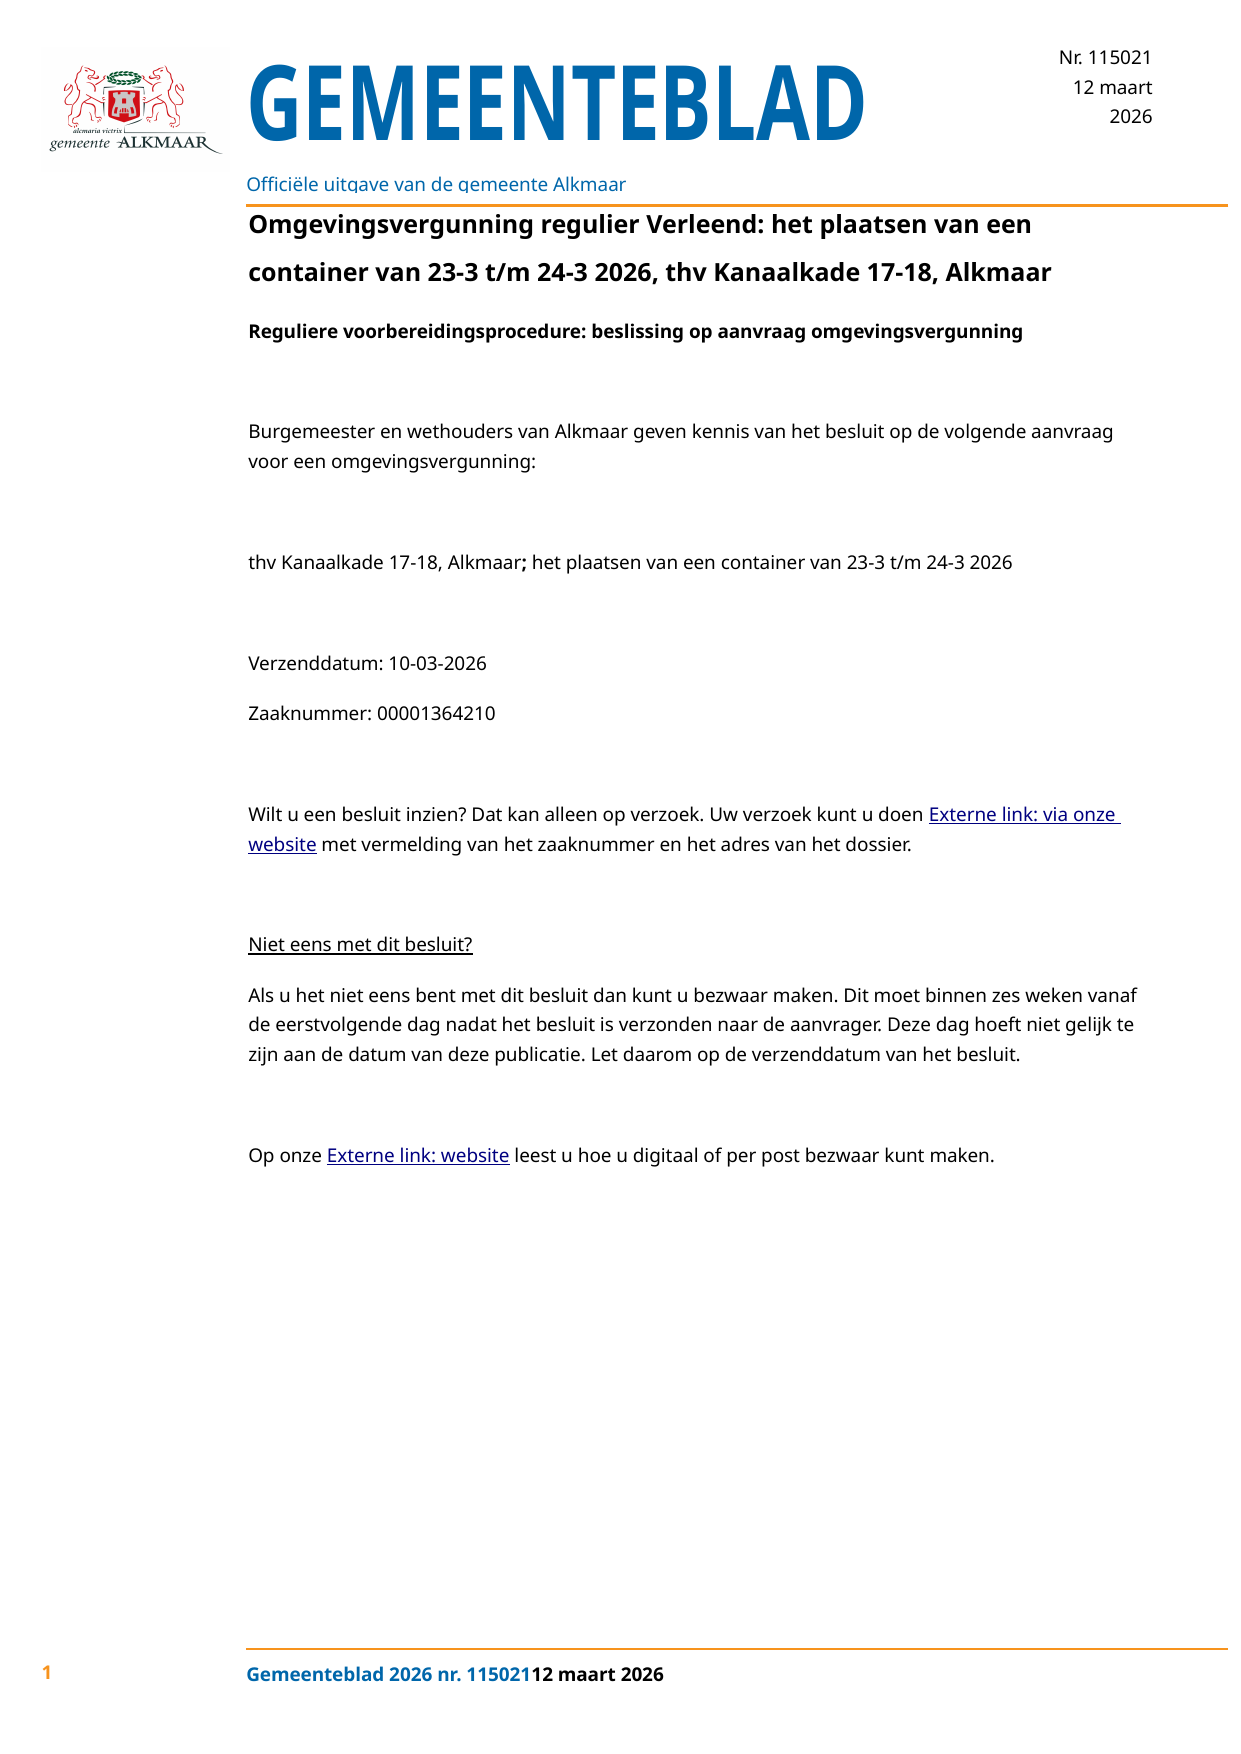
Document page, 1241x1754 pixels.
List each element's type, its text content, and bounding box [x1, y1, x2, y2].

text Zaaknummer: 00001364210 [248, 700, 1152, 726]
text Burgemeester en wethouders van Alkmaar geven kennis van het besluit op de volgende aanvraag voor een omgevingsvergunning: [248, 419, 1152, 474]
text Omgevingsvergunning regulier Verleend: het plaatsen van een container van 23-3 t/m 24-3 2026, thv Kanaalkade 17-18, Alkmaar [248, 207, 1152, 288]
text Wilt u een besluit inzien? Dat kan alleen op verzoek. Uw verzoek kunt u doen Externe link: via onze website met vermelding van het zaaknummer en het adres van het dossier. [248, 801, 1152, 857]
text Als u het niet eens bent met dit besluit dan kunt u bezwaar maken. Dit moet binnen zes weken vanaf de eerstvolgende dag nadat het besluit is verzonden naar de aanvrager. Deze dag hoeft niet gelijk te zijn aan de datum van deze publicatie. Let daarom op de verzenddatum van het besluit. [248, 982, 1152, 1067]
text Verzenddatum: 10-03-2026 [248, 650, 1152, 676]
text thv Kanaalkade 17-18, Alkmaar; het plaatsen van een container van 23-3 t/m 24-3 2026 [248, 549, 1152, 575]
text Reguliere voorbereidingsprocedure: beslissing op aanvraag omgevingsvergunning [248, 318, 1152, 344]
text Op onze Externe link: website leest u hoe u digitaal of per post bezwaar kunt maken. [248, 1142, 1152, 1168]
text Niet eens met dit besluit? [248, 932, 1152, 957]
picture [41, 47, 231, 172]
